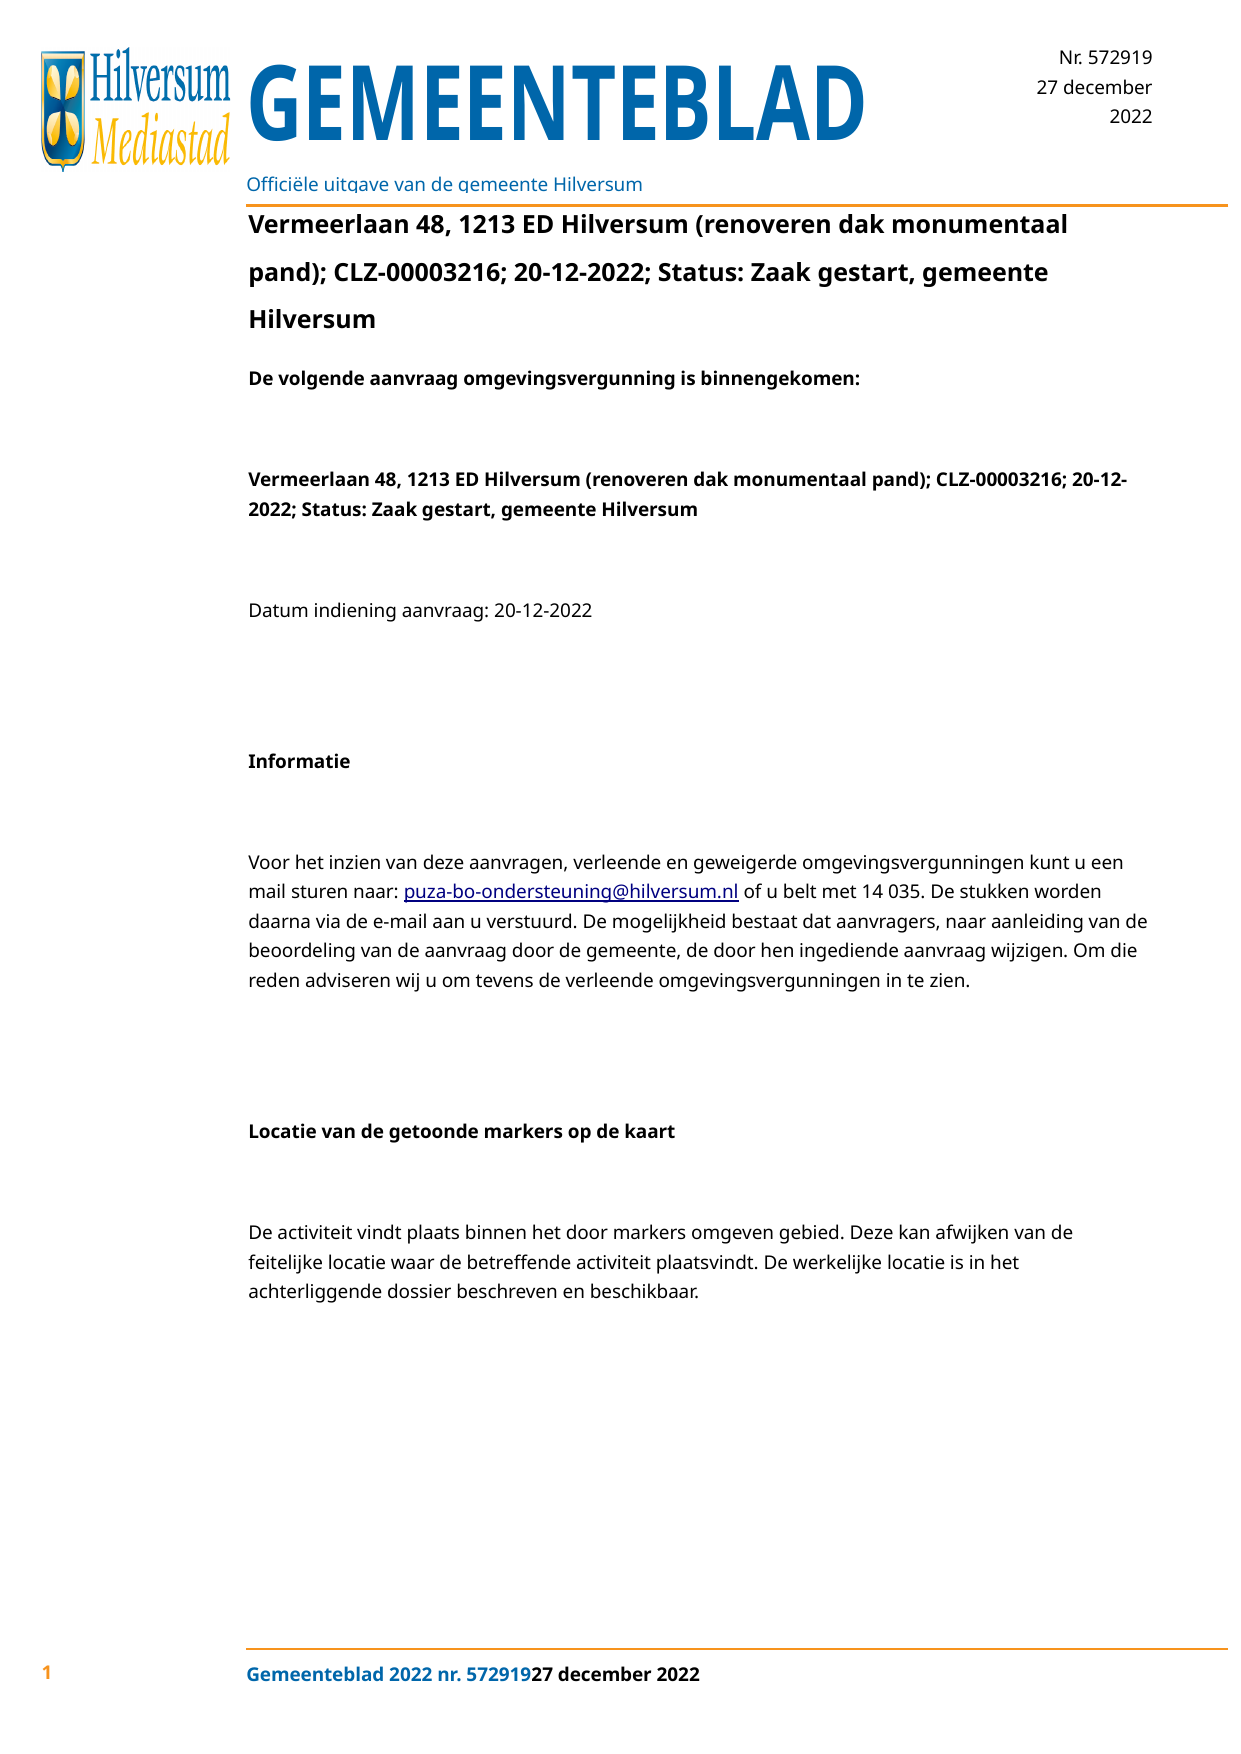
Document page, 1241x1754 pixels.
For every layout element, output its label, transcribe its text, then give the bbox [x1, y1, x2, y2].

text Locatie van de getoonde markers op de kaart [248, 1118, 1152, 1144]
text Voor het inzien van deze aanvragen, verleende en geweigerde omgevingsvergunningen kunt u een mail sturen naar: puza-bo-ondersteuning@hilversum.nl of u belt met 14 035. De stukken worden daarna via de e-mail aan u verstuurd. De mogelijkheid bestaat dat aanvragers, naar aanleiding van de beoordeling van de aanvraag door de gemeente, de door hen ingediende aanvraag wijzigen. Om die reden adviseren wij u om tevens de verleende omgevingsvergunningen in te zien. [248, 849, 1152, 993]
picture [41, 47, 231, 172]
text Vermeerlaan 48, 1213 ED Hilversum (renoveren dak monumentaal pand); CLZ-00003216; 20-12-2022; Status: Zaak gestart, gemeente Hilversum [248, 207, 1152, 336]
text Vermeerlaan 48, 1213 ED Hilversum (renoveren dak monumentaal pand); CLZ-00003216; 20-12-2022; Status: Zaak gestart, gemeente Hilversum [248, 466, 1152, 522]
text De activiteit vindt plaats binnen het door markers omgeven gebied. Deze kan afwijken van de feitelijke locatie waar de betreffende activiteit plaatsvindt. De werkelijke locatie is in het achterliggende dossier beschreven en beschikbaar. [248, 1219, 1152, 1304]
text Informatie [248, 748, 1152, 774]
text Datum indiening aanvraag: 20-12-2022 [248, 597, 1152, 622]
text De volgende aanvraag omgevingsvergunning is binnengekomen: [248, 366, 1152, 391]
